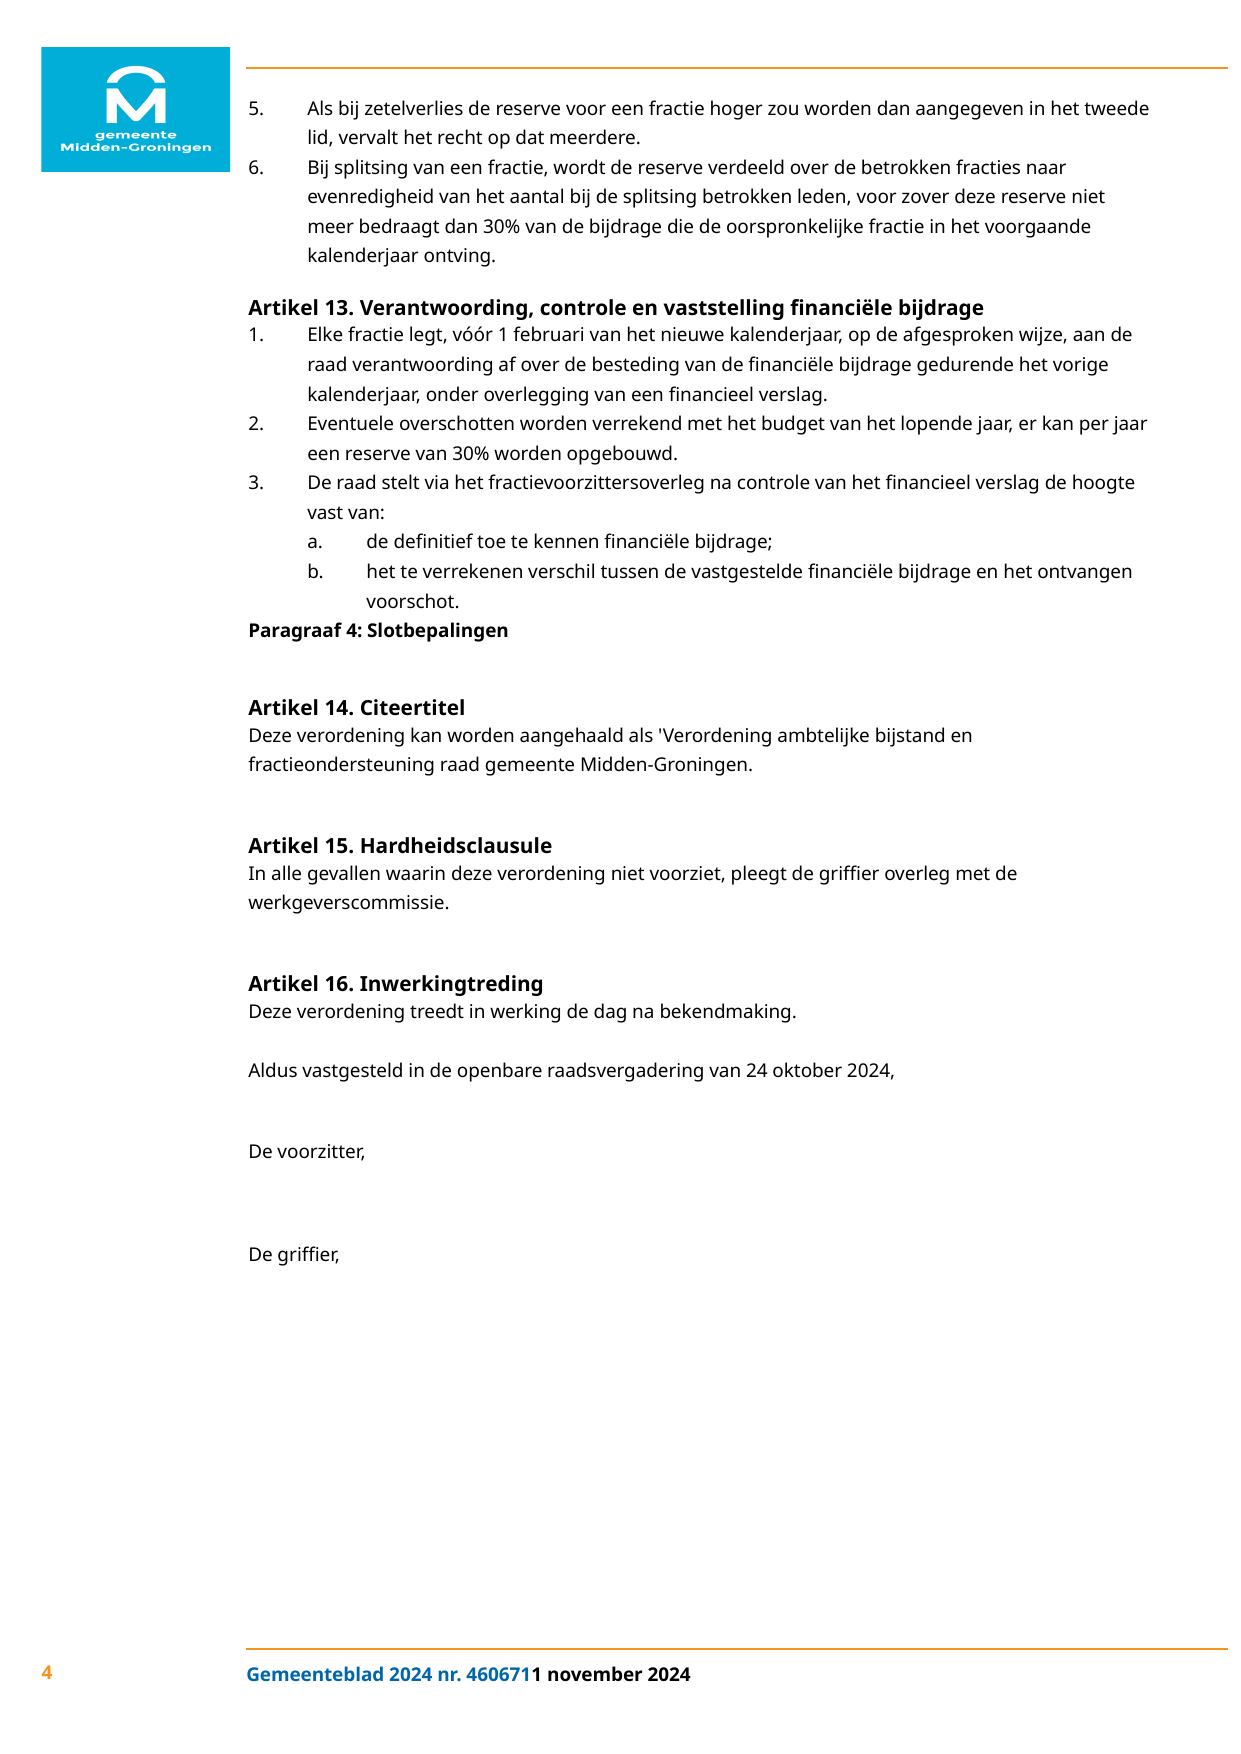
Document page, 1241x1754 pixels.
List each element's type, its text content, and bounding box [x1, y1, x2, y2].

text Paragraaf 4: Slotbepalingen [248, 617, 1152, 643]
list Bij splitsing van een fractie, wordt de reserve verdeeld over de betrokken fracties naar evenredigheid van het aantal bij de splitsing betrokken leden, voor zover deze reserve niet meer bedraagt dan 30% van de bijdrage die de oorspronkelijke fractie in het voorgaande kalenderjaar ontving. [248, 154, 1152, 268]
text De voorzitter, [248, 1138, 1152, 1164]
text Artikel 15. Hardheidsclausule [248, 832, 1152, 860]
list De raad stelt via het fractievoorzittersoverleg na controle van het financieel verslag de hoogte vast van: [248, 469, 1152, 525]
text Aldus vastgesteld in de openbare raadsvergadering van 24 oktober 2024, [248, 1057, 1152, 1083]
text Artikel 16. Inwerkingtreding [248, 969, 1152, 998]
picture [107, 89, 165, 122]
list het te verrekenen verschil tussen de vastgestelde financiële bijdrage en het ontvangen voorschot. [307, 558, 1152, 613]
list Eventuele overschotten worden verrekend met het budget van het lopende jaar, er kan per jaar een reserve van 30% worden opgebouwd. [248, 410, 1152, 466]
text Deze verordening kan worden aangehaald als 'Verordening ambtelijke bijstand en fractieondersteuning raad gemeente Midden-Groningen. [248, 722, 1152, 777]
picture [108, 66, 164, 82]
text In alle gevallen waarin deze verordening niet voorziet, pleegt de griffier overleg met de werkgeverscommissie. [248, 860, 1152, 915]
picture [184, 146, 190, 153]
text De griffier, [248, 1241, 1152, 1267]
list Elke fractie legt, vóór 1 februari van het nieuwe kalenderjaar, op de afgesproken wijze, aan de raad verantwoording af over de besteding van de financiële bijdrage gedurende het vorige kalenderjaar, onder overlegging van een financieel verslag. [248, 322, 1152, 406]
list Als bij zetelverlies de reserve voor een fractie hoger zou worden dan aangegeven in het tweede lid, vervalt het recht op dat meerdere. [248, 95, 1152, 150]
list de definitief toe te kennen financiële bijdrage; [307, 529, 1152, 554]
text Artikel 14. Citeertitel [248, 693, 1152, 722]
text Deze verordening treedt in werking de dag na bekendmaking. [248, 998, 1152, 1024]
text Artikel 13. Verantwoording, controle en vaststelling financiële bijdrage [248, 293, 1152, 322]
